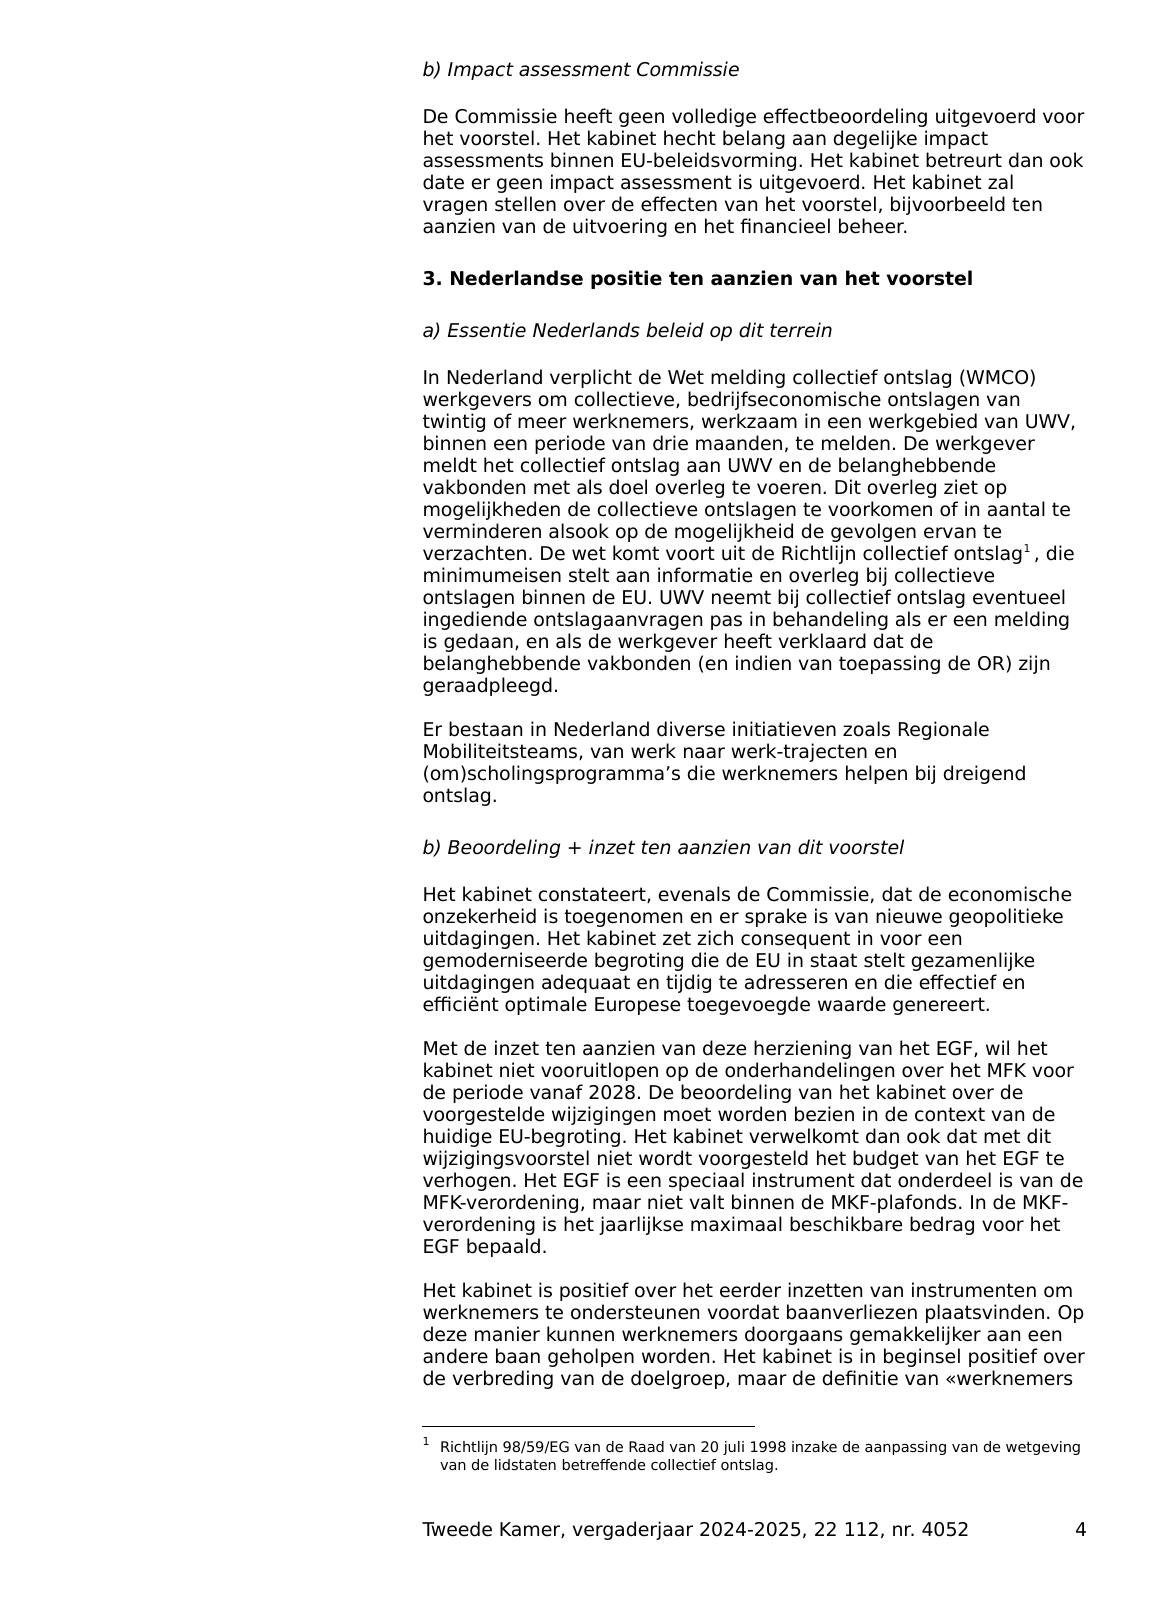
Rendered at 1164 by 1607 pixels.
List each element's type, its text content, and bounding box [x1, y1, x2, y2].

subtitle a) Essentie Nederlands beleid op dit terrein [422, 320, 1087, 342]
text Het kabinet is positief over het eerder inzetten van instrumenten om werknemers te ondersteunen voordat baanverliezen plaatsvinden. Op deze manier kunnen werknemers doorgaans gemakkelijker aan een andere baan geholpen worden. Het kabinet is in beginsel positief over de verbreding van de doelgroep, maar de definitie van «werknemers [422, 1280, 1087, 1389]
text Richtlijn 98/59/EG van de Raad van 20 juli 1998 inzake de aanpassing van de wetgeving van de lidstaten betreffende collectief ontslag. [422, 1435, 1087, 1474]
text De Commissie heeft geen volledige effectbeoordeling uitgevoerd voor het voorstel. Het kabinet hecht belang aan degelijke impact assessments binnen EU-beleidsvorming. Het kabinet betreurt dan ook date er geen impact assessment is uitgevoerd. Het kabinet zal vragen stellen over de effecten van het voorstel, bijvoorbeeld ten aanzien van de uitvoering en het financieel beheer. [422, 106, 1087, 238]
subtitle b) Impact assessment Commissie [422, 59, 1087, 81]
text Met de inzet ten aanzien van deze herziening van het EGF, wil het kabinet niet vooruitlopen op de onderhandelingen over het MFK voor de periode vanaf 2028. De beoordeling van het kabinet over de voorgestelde wijzigingen moet worden bezien in de context van de huidige EU-begroting. Het kabinet verwelkomt dan ook dat met dit wijzigingsvoorstel niet wordt voorgesteld het budget van het EGF te verhogen. Het EGF is een speciaal instrument dat onderdeel is van de MFK-verordening, maar niet valt binnen de MKF-plafonds. In de MKF-verordening is het jaarlijkse maximaal beschikbare bedrag voor het EGF bepaald. [422, 1038, 1087, 1257]
text Het kabinet constateert, evenals de Commissie, dat de economische onzekerheid is toegenomen en er sprake is van nieuwe geopolitieke uitdagingen. Het kabinet zet zich consequent in voor een gemoderniseerde begroting die de EU in staat stelt gezamenlijke uitdagingen adequaat en tijdig te adresseren en die effectief en efficiënt optimale Europese toegevoegde waarde genereert. [422, 884, 1087, 1016]
text In Nederland verplicht de Wet melding collectief ontslag (WMCO) werkgevers om collectieve, bedrijfseconomische ontslagen van twintig of meer werknemers, werkzaam in een werkgebied van UWV, binnen een periode van drie maanden, te melden. De werkgever meldt het collectief ontslag aan UWV en de belanghebbende vakbonden met als doel overleg te voeren. Dit overleg ziet op mogelijkheden de collectieve ontslagen te voorkomen of in aantal te verminderen alsook op de mogelijkheid de gevolgen ervan te verzachten. De wet komt voort uit de Richtlijn collectief ontslag, die minimumeisen stelt aan informatie en overleg bij collectieve ontslagen binnen de EU. UWV neemt bij collectief ontslag eventueel ingediende ontslagaanvragen pas in behandeling als er een melding is gedaan, en als de werkgever heeft verklaard dat de belanghebbende vakbonden (en indien van toepassing de OR) zijn geraadpleegd. [422, 367, 1087, 697]
text Er bestaan in Nederland diverse initiatieven zoals Regionale Mobiliteitsteams, van werk naar werk-trajecten en (om)scholingsprogramma’s die werknemers helpen bij dreigend ontslag. [422, 719, 1087, 807]
subtitle 3. Nederlandse positie ten aanzien van het voorstel [422, 268, 1087, 290]
subtitle b) Beoordeling + inzet ten aanzien van dit voorstel [422, 837, 1087, 859]
